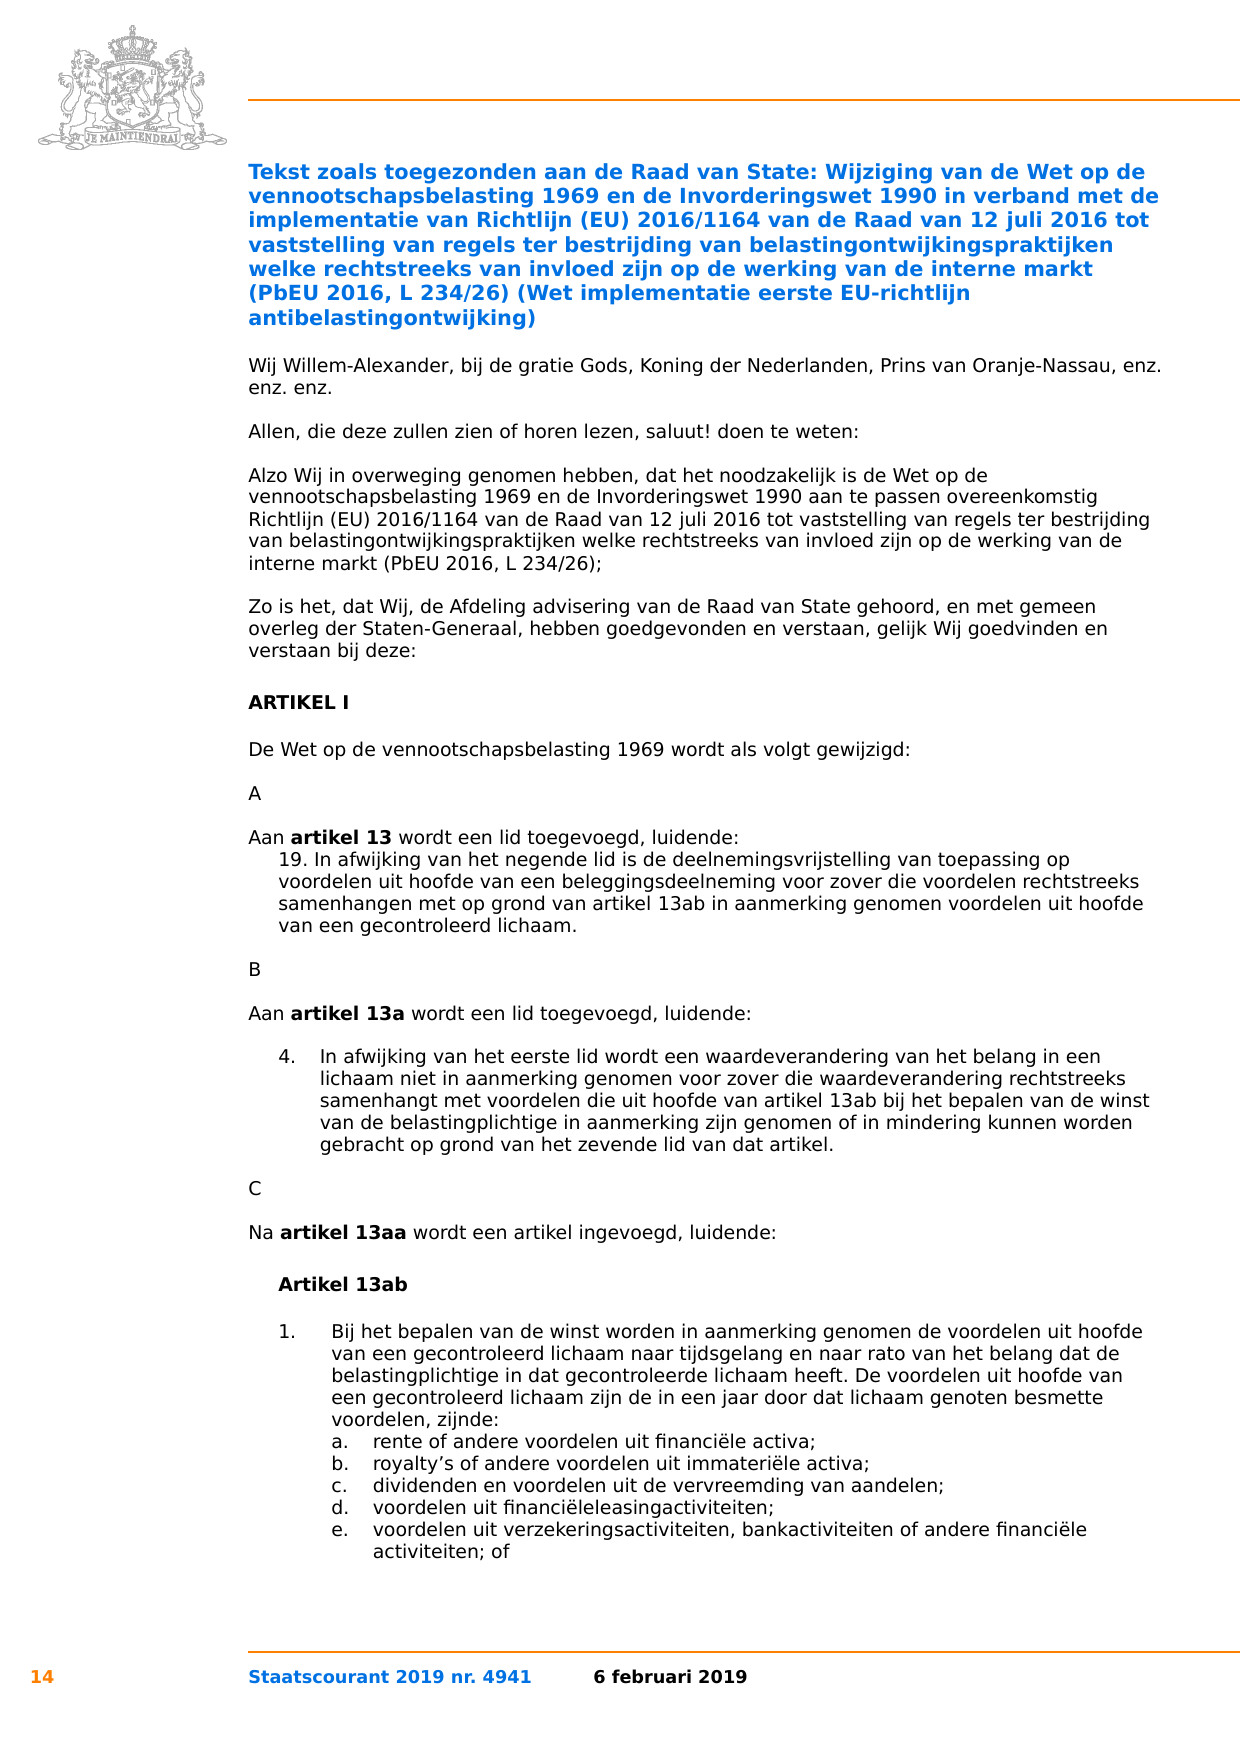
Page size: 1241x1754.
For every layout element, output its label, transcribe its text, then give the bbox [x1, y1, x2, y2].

text c. dividenden en voordelen uit de vervreemding van aandelen; [331, 1475, 1163, 1497]
text Aan artikel 13a wordt een lid toegevoegd, luidende: [248, 1002, 1163, 1024]
text A [248, 783, 1163, 805]
text 4. In afwijking van het eerste lid wordt een waardeverandering van het belang in een lichaam niet in aanmerking genomen voor zover die waardeverandering rechtstreeks samenhangt met voordelen die uit hoofde van artikel 13ab bij het bepalen van de winst van de belastingplichtige in aanmerking zijn genomen of in mindering kunnen worden gebracht op grond van het zevende lid van dat artikel. [278, 1046, 1163, 1156]
text d. voordelen uit financiëleleasingactiviteiten; [331, 1497, 1163, 1519]
picture [38, 25, 227, 150]
subtitle Artikel 13ab [278, 1274, 1163, 1296]
text 1. Bij het bepalen van de winst worden in aanmerking genomen de voordelen uit hoofde van een gecontroleerd lichaam naar tijdsgelang en naar rato van het belang dat de belastingplichtige in dat gecontroleerde lichaam heeft. De voordelen uit hoofde van een gecontroleerd lichaam zijn de in een jaar door dat lichaam genoten besmette voordelen, zijnde: [278, 1321, 1163, 1431]
text Aan artikel 13 wordt een lid toegevoegd, luidende: [248, 827, 1163, 849]
subtitle ARTIKEL I [248, 692, 1163, 714]
text De Wet op de vennootschapsbelasting 1969 wordt als volgt gewijzigd: [248, 739, 1163, 761]
text 19. In afwijking van het negende lid is de deelnemingsvrijstelling van toepassing op voordelen uit hoofde van een beleggingsdeelneming voor zover die voordelen rechtstreeks samenhangen met op grond van artikel 13ab in aanmerking genomen voordelen uit hoofde van een gecontroleerd lichaam. [278, 849, 1163, 937]
subtitle Tekst zoals toegezonden aan de Raad van State: Wijziging van de Wet op de vennootschapsbelasting 1969 en de Invorderingswet 1990 in verband met de implementatie van Richtlijn (EU) 2016/1164 van de Raad van 12 juli 2016 tot vaststelling van regels ter bestrijding van belastingontwijkingspraktijken welke rechtstreeks van invloed zijn op de werking van de interne markt (PbEU 2016, L 234/26) (Wet implementatie eerste EU-richtlijn antibelastingontwijking) [248, 160, 1163, 330]
text a. rente of andere voordelen uit financiële activa; [331, 1431, 1163, 1453]
text Wij Willem-Alexander, bij de gratie Gods, Koning der Nederlanden, Prins van Oranje-Nassau, enz. enz. enz. [248, 355, 1163, 399]
text B [248, 959, 1163, 981]
text C [248, 1178, 1163, 1200]
text b. royalty’s of andere voordelen uit immateriële activa; [331, 1453, 1163, 1475]
text Allen, die deze zullen zien of horen lezen, saluut! doen te weten: [248, 421, 1163, 443]
text Alzo Wij in overweging genomen hebben, dat het noodzakelijk is de Wet op de vennootschapsbelasting 1969 en de Invorderingswet 1990 aan te passen overeenkomstig Richtlijn (EU) 2016/1164 van de Raad van 12 juli 2016 tot vaststelling van regels ter bestrijding van belastingontwijkingspraktijken welke rechtstreeks van invloed zijn op de werking van de interne markt (PbEU 2016, L 234/26); [248, 464, 1163, 574]
text Zo is het, dat Wij, de Afdeling advisering van de Raad van State gehoord, en met gemeen overleg der Staten-Generaal, hebben goedgevonden en verstaan, gelijk Wij goedvinden en verstaan bij deze: [248, 596, 1163, 662]
text e. voordelen uit verzekeringsactiviteiten, bankactiviteiten of andere financiële activiteiten; of [331, 1519, 1163, 1563]
text Na artikel 13aa wordt een artikel ingevoegd, luidende: [248, 1222, 1163, 1244]
